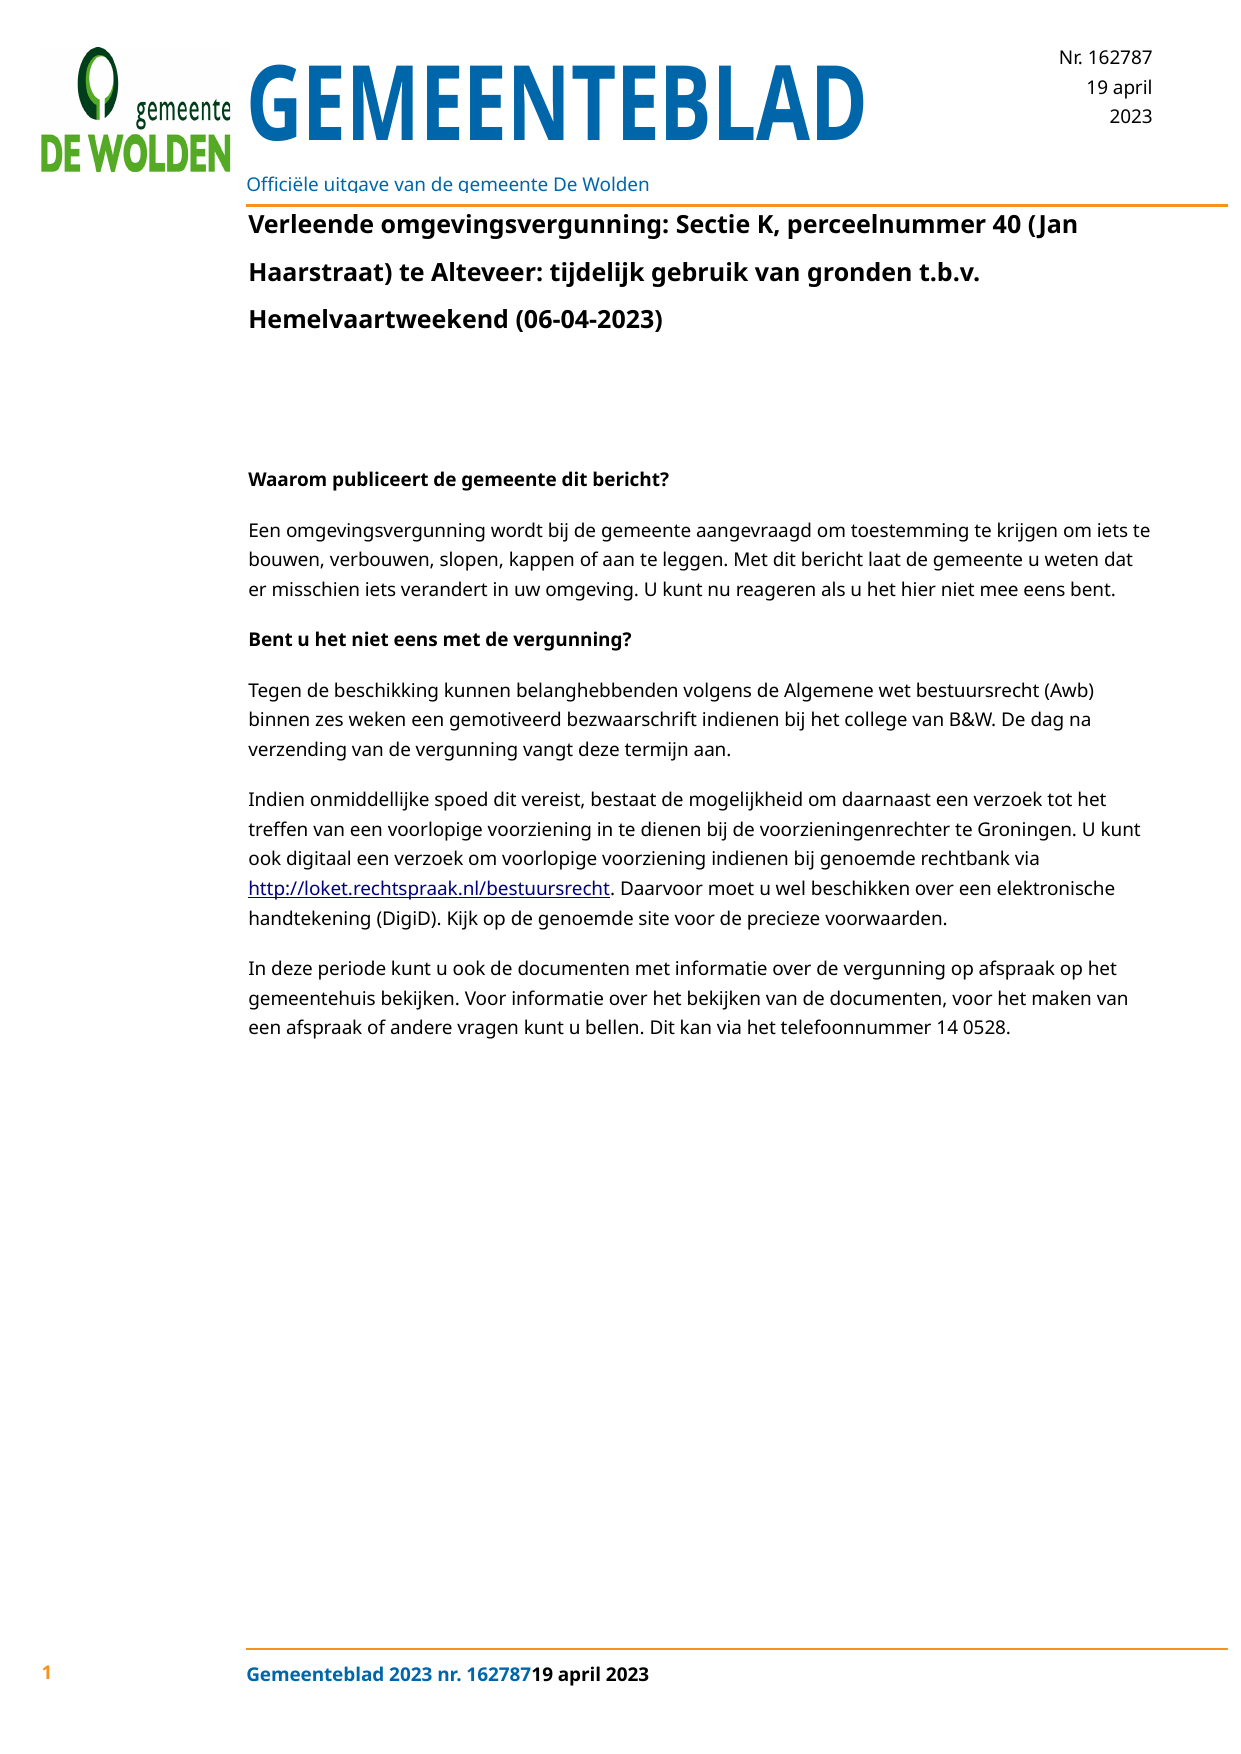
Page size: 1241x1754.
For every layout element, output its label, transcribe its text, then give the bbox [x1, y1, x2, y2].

picture [41, 47, 231, 172]
text Een omgevingsvergunning wordt bij de gemeente aangevraagd om toestemming te krijgen om iets te bouwen, verbouwen, slopen, kappen of aan te leggen. Met dit bericht laat de gemeente u weten dat er misschien iets verandert in uw omgeving. U kunt nu reageren als u het hier niet mee eens bent. [248, 517, 1152, 602]
text Tegen de beschikking kunnen belanghebbenden volgens de Algemene wet bestuursrecht (Awb) binnen zes weken een gemotiveerd bezwaarschrift indienen bij het college van B&W. De dag na verzending van de vergunning vangt deze termijn aan. [248, 677, 1152, 762]
text Indien onmiddellijke spoed dit vereist, bestaat de mogelijkheid om daarnaast een verzoek tot het treffen van een voorlopige voorziening in te dienen bij de voorzieningenrechter te Groningen. U kunt ook digitaal een verzoek om voorlopige voorziening indienen bij genoemde rechtbank via http://loket.rechtspraak.nl/bestuursrecht. Daarvoor moet u wel beschikken over een elektronische handtekening (DigiD). Kijk op de genoemde site voor de precieze voorwaarden. [248, 786, 1152, 930]
text Waarom publiceert de gemeente dit bericht? [248, 466, 1152, 492]
text Verleende omgevingsvergunning: Sectie K, perceelnummer 40 (Jan Haarstraat) te Alteveer: tijdelijk gebruik van gronden t.b.v. Hemelvaartweekend (06-04-2023) [248, 207, 1152, 336]
text Bent u het niet eens met de vergunning? [248, 626, 1152, 652]
text In deze periode kunt u ook de documenten met informatie over de vergunning op afspraak op het gemeentehuis bekijken. Voor informatie over het bekijken van de documenten, voor het maken van een afspraak of andere vragen kunt u bellen. Dit kan via het telefoonnummer 14 0528. [248, 955, 1152, 1040]
